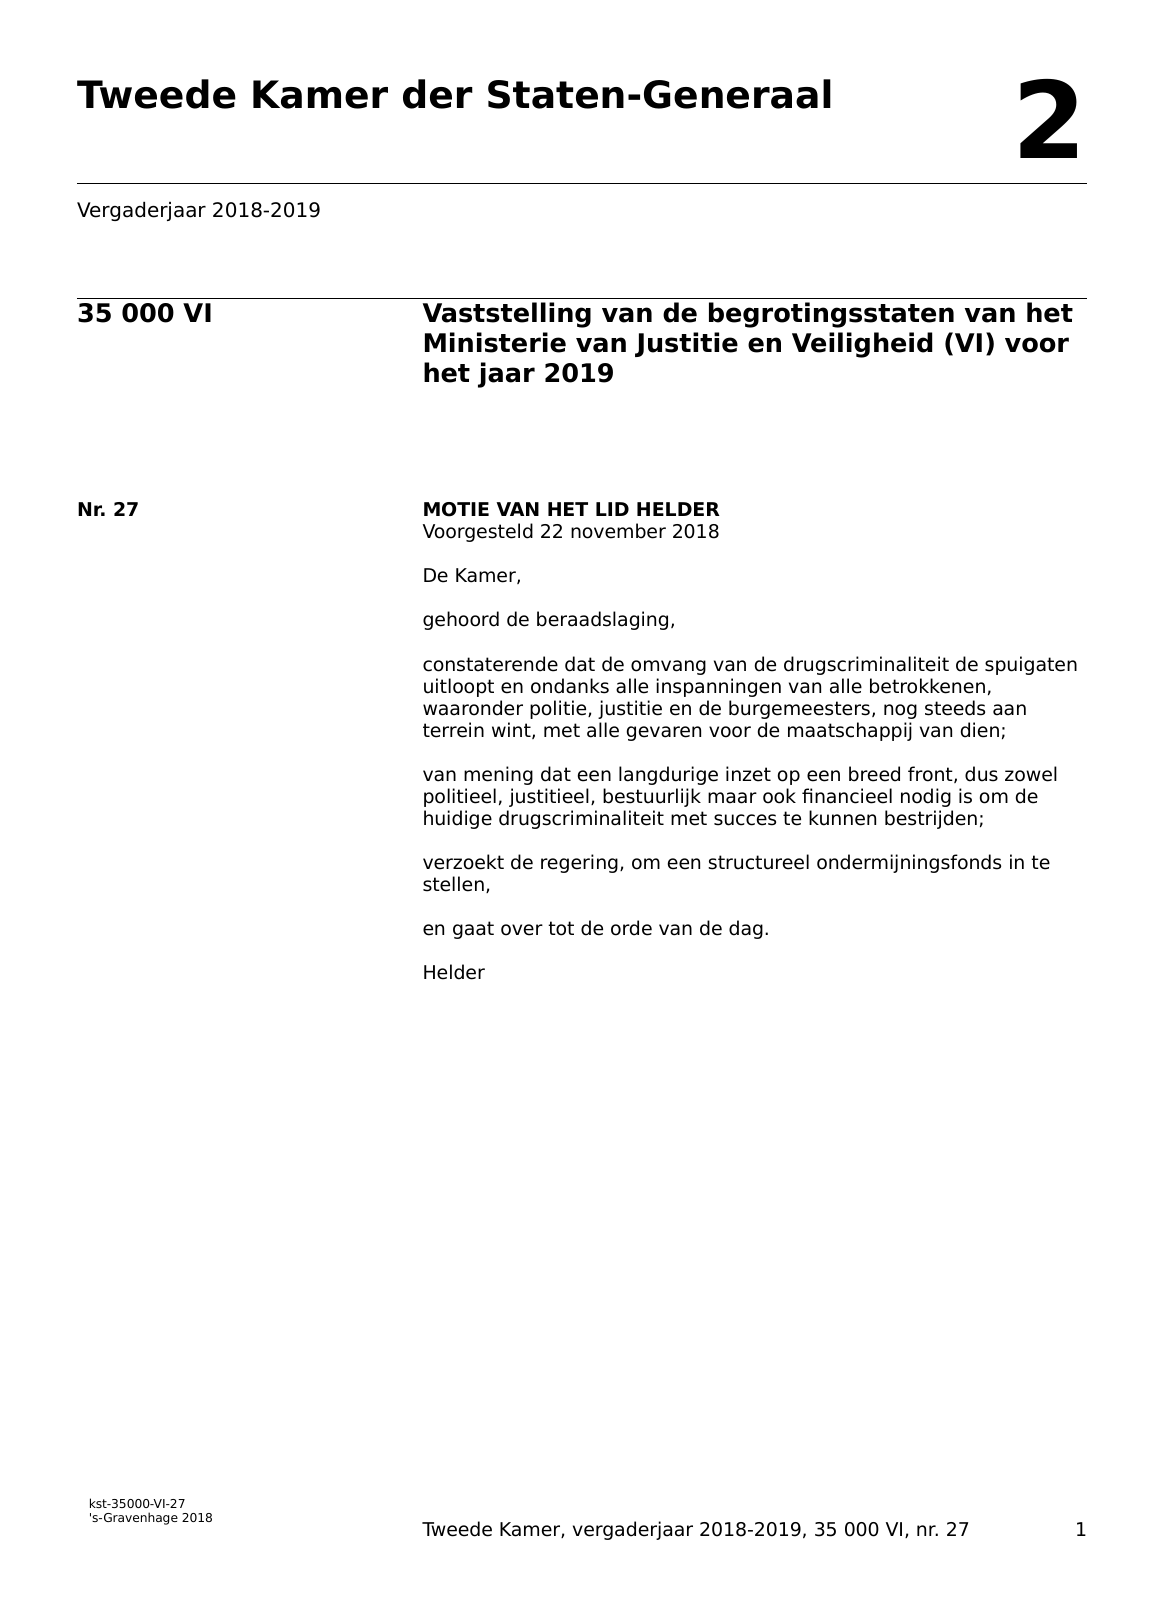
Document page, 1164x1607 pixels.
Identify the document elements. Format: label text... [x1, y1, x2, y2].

table_cell Vergaderjaar 2018-2019 [77, 184, 1087, 298]
text van mening dat een langdurige inzet op een breed front, dus zowel politieel, justitieel, bestuurlijk maar ook financieel nodig is om de huidige drugscriminaliteit met succes te kunnen bestrijden; [422, 764, 1087, 829]
text kst-35000-VI-27 [88, 1497, 323, 1511]
subtitle 35 000 VI Vaststelling van de begrotingsstaten van het Ministerie van Justitie en Veiligheid (VI) voor het jaar 2019 [77, 299, 1087, 388]
text en gaat over tot de orde van de dag. [422, 918, 1087, 940]
text verzoekt de regering, om een structureel ondermijningsfonds in te stellen, [422, 852, 1087, 896]
table_header 2 [886, 59, 1087, 183]
text Voorgesteld 22 november 2018 [422, 521, 1087, 543]
subtitle Nr. 27 MOTIE VAN HET LID HELDER [77, 499, 1087, 521]
text 's-Gravenhage 2018 [88, 1511, 323, 1525]
table_header Tweede Kamer der Staten-Generaal [77, 59, 886, 183]
text gehoord de beraadslaging, [422, 609, 1087, 631]
text Helder [422, 962, 1087, 984]
text constaterende dat de omvang van de drugscriminaliteit de spuigaten uitloopt en ondanks alle inspanningen van alle betrokkenen, waaronder politie, justitie en de burgemeesters, nog steeds aan terrein wint, met alle gevaren voor de maatschappij van dien; [422, 653, 1087, 741]
text De Kamer, [422, 565, 1087, 587]
